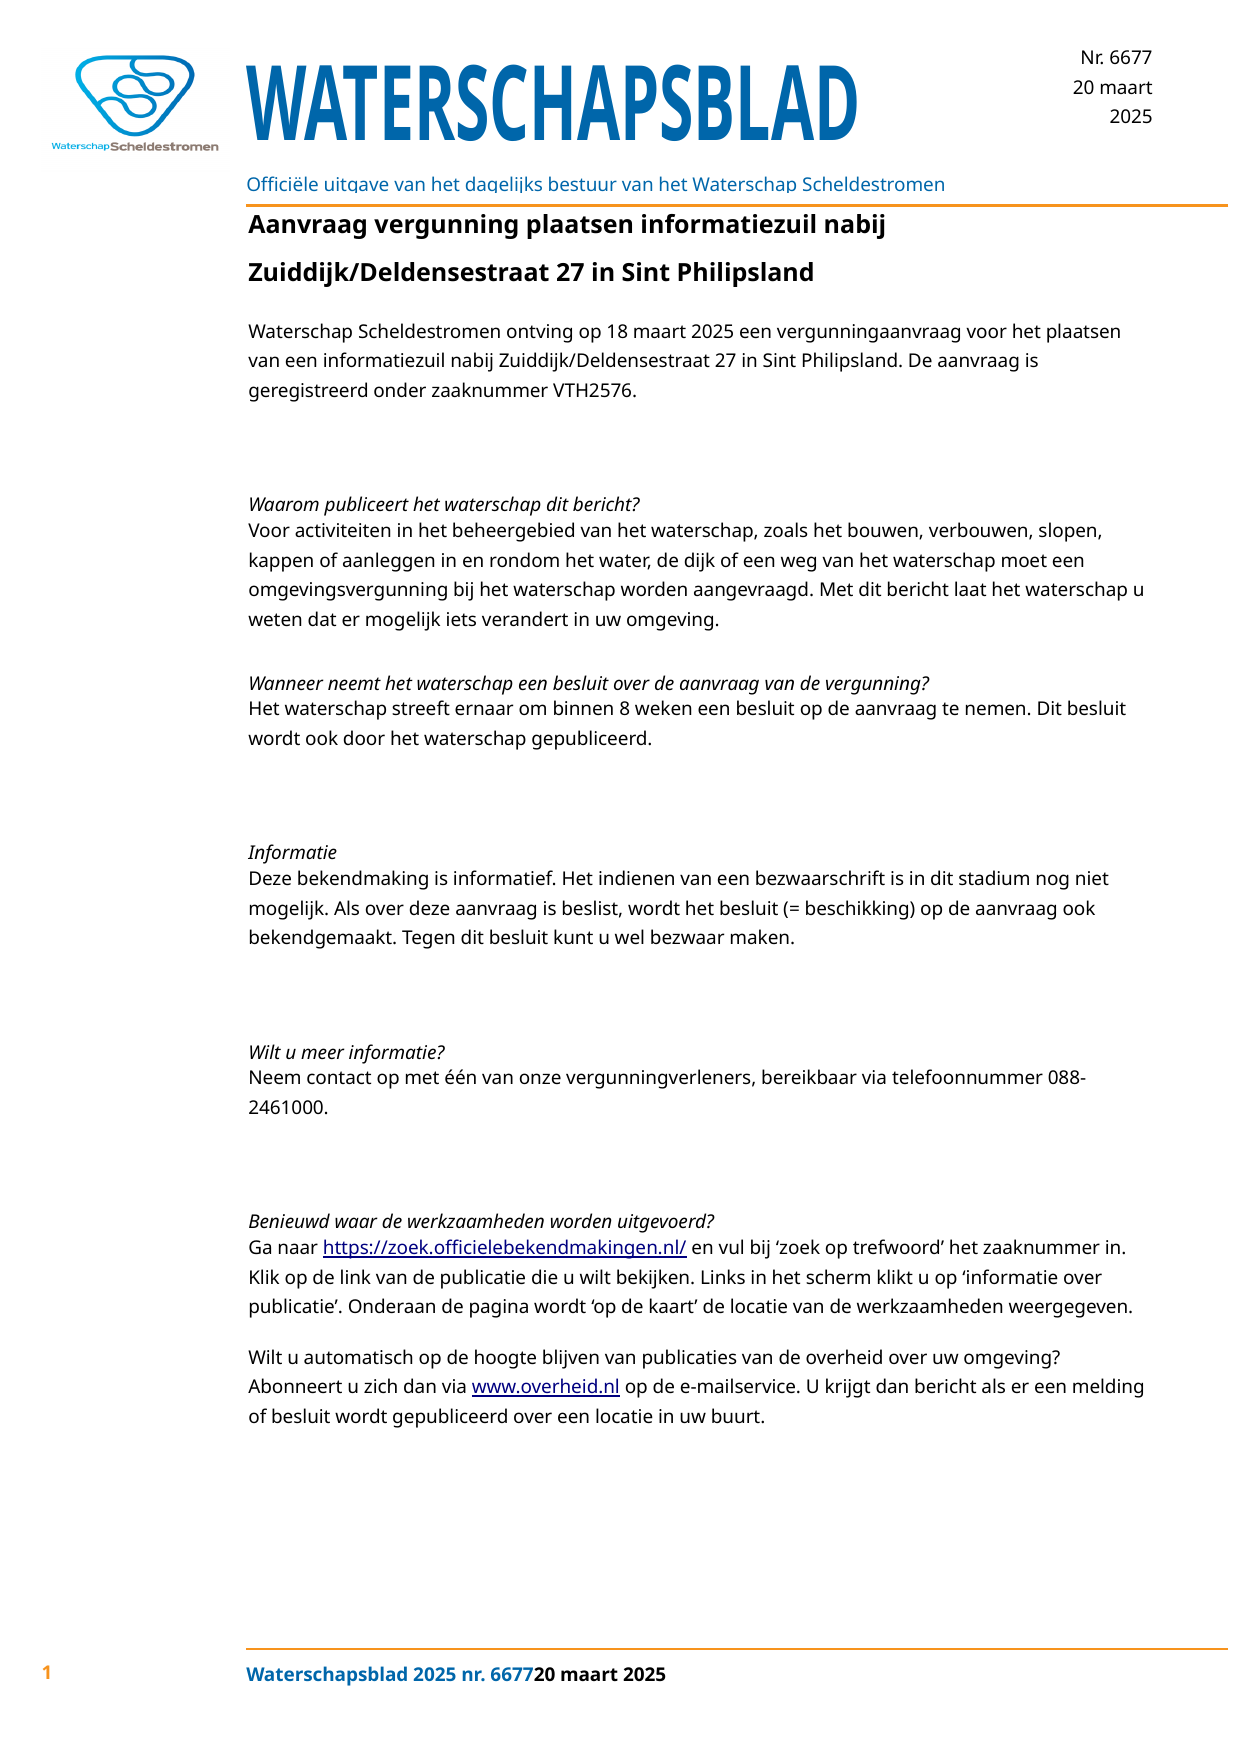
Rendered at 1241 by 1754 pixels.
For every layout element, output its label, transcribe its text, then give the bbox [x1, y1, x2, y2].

text Wilt u automatisch op de hoogte blijven van publicaties van de overheid over uw omgeving? Abonneert u zich dan via www.overheid.nl op de e-mailservice. U krijgt dan bericht als er een melding of besluit wordt gepubliceerd over een locatie in uw buurt. [248, 1344, 1152, 1429]
text Neem contact op met één van onze vergunningverleners, bereikbaar via telefoonnummer 088-2461000. [248, 1064, 1152, 1120]
text Waarom publiceert het waterschap dit bericht? [248, 491, 1152, 517]
text Het waterschap streeft ernaar om binnen 8 weken een besluit op de aanvraag te nemen. Dit besluit wordt ook door het waterschap gepubliceerd. [248, 696, 1152, 751]
text Voor activiteiten in het beheergebied van het waterschap, zoals het bouwen, verbouwen, slopen, kappen of aanleggen in en rondom het water, de dijk of een weg van het waterschap moet een omgevingsvergunning bij het waterschap worden aangevraagd. Met dit bericht laat het waterschap u weten dat er mogelijk iets verandert in uw omgeving. [248, 517, 1152, 632]
picture [41, 47, 231, 172]
text Wilt u meer informatie? [248, 1039, 1152, 1064]
text Deze bekendmaking is informatief. Het indienen van een bezwaarschrift is in dit stadium nog niet mogelijk. Als over deze aanvraag is beslist, wordt het besluit (= beschikking) op de aanvraag ook bekendgemaakt. Tegen dit besluit kunt u wel bezwaar maken. [248, 865, 1152, 950]
text Benieuwd waar de werkzaamheden worden uitgevoerd? [248, 1208, 1152, 1234]
text Ga naar https://zoek.officielebekendmakingen.nl/ en vul bij ‘zoek op trefwoord’ het zaaknummer in. Klik op de link van de publicatie die u wilt bekijken. Links in het scherm klikt u op ‘informatie over publicatie’. Onderaan de pagina wordt ‘op de kaart’ de locatie van de werkzaamheden weergegeven. [248, 1234, 1152, 1319]
text Aanvraag vergunning plaatsen informatiezuil nabij Zuiddijk/Deldensestraat 27 in Sint Philipsland [248, 207, 1152, 288]
text Informatie [248, 839, 1152, 865]
text Waterschap Scheldestromen ontving op 18 maart 2025 een vergunningaanvraag voor het plaatsen van een informatiezuil nabij Zuiddijk/Deldensestraat 27 in Sint Philipsland. De aanvraag is geregistreerd onder zaaknummer VTH2576. [248, 318, 1152, 403]
text Wanneer neemt het waterschap een besluit over de aanvraag van de vergunning? [248, 670, 1152, 696]
